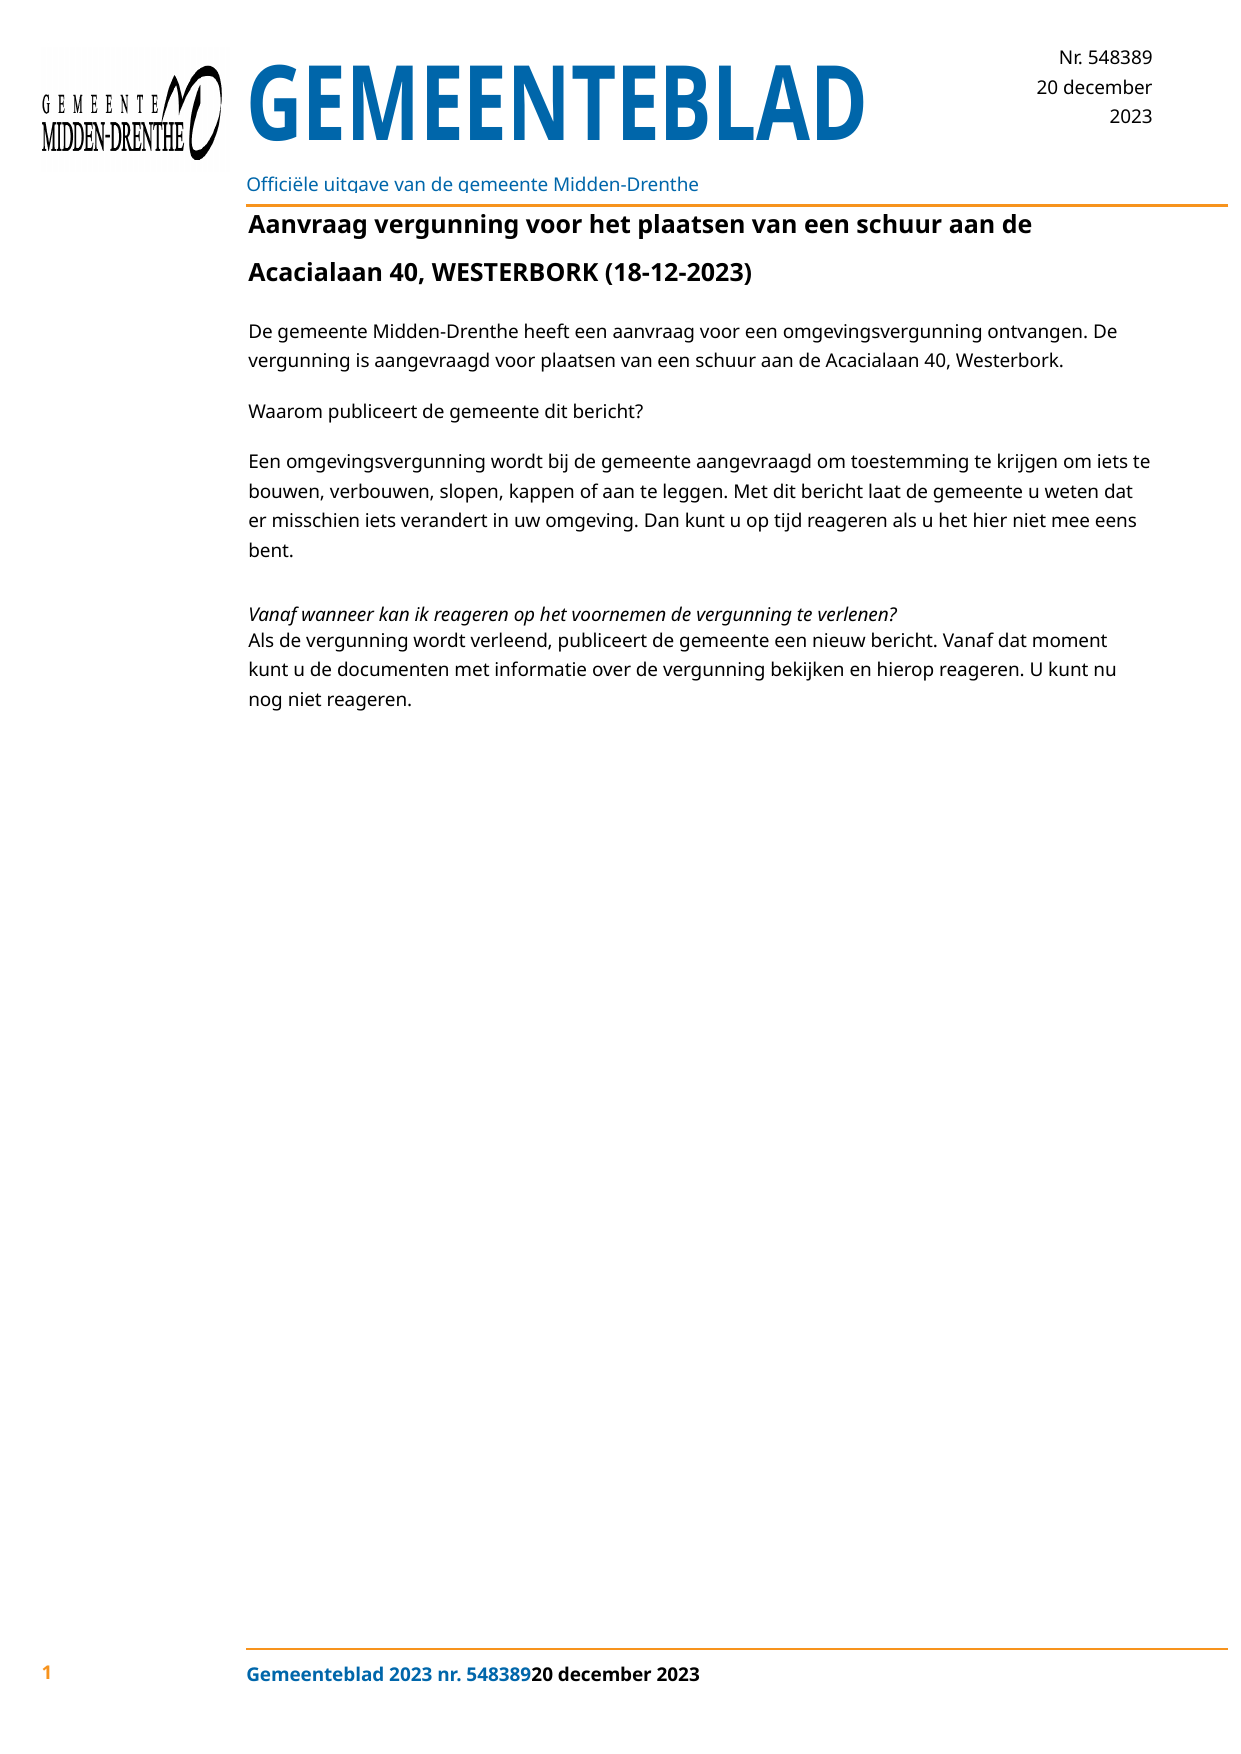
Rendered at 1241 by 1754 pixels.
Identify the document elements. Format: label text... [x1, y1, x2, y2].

picture [41, 47, 231, 172]
text Als de vergunning wordt verleend, publiceert de gemeente een nieuw bericht. Vanaf dat moment kunt u de documenten met informatie over de vergunning bekijken en hierop reageren. U kunt nu nog niet reageren. [248, 627, 1152, 712]
text Waarom publiceert de gemeente dit bericht? [248, 398, 1152, 424]
text Aanvraag vergunning voor het plaatsen van een schuur aan de Acacialaan 40, WESTERBORK (18-12-2023) [248, 207, 1152, 288]
text Een omgevingsvergunning wordt bij de gemeente aangevraagd om toestemming te krijgen om iets te bouwen, verbouwen, slopen, kappen of aan te leggen. Met dit bericht laat de gemeente u weten dat er misschien iets verandert in uw omgeving. Dan kunt u op tijd reageren als u het hier niet mee eens bent. [248, 448, 1152, 563]
text De gemeente Midden-Drenthe heeft een aanvraag voor een omgevingsvergunning ontvangen. De vergunning is aangevraagd voor plaatsen van een schuur aan de Acacialaan 40, Westerbork. [248, 318, 1152, 373]
text Vanaf wanneer kan ik reageren op het voornemen de vergunning te verlenen? [248, 601, 1152, 627]
